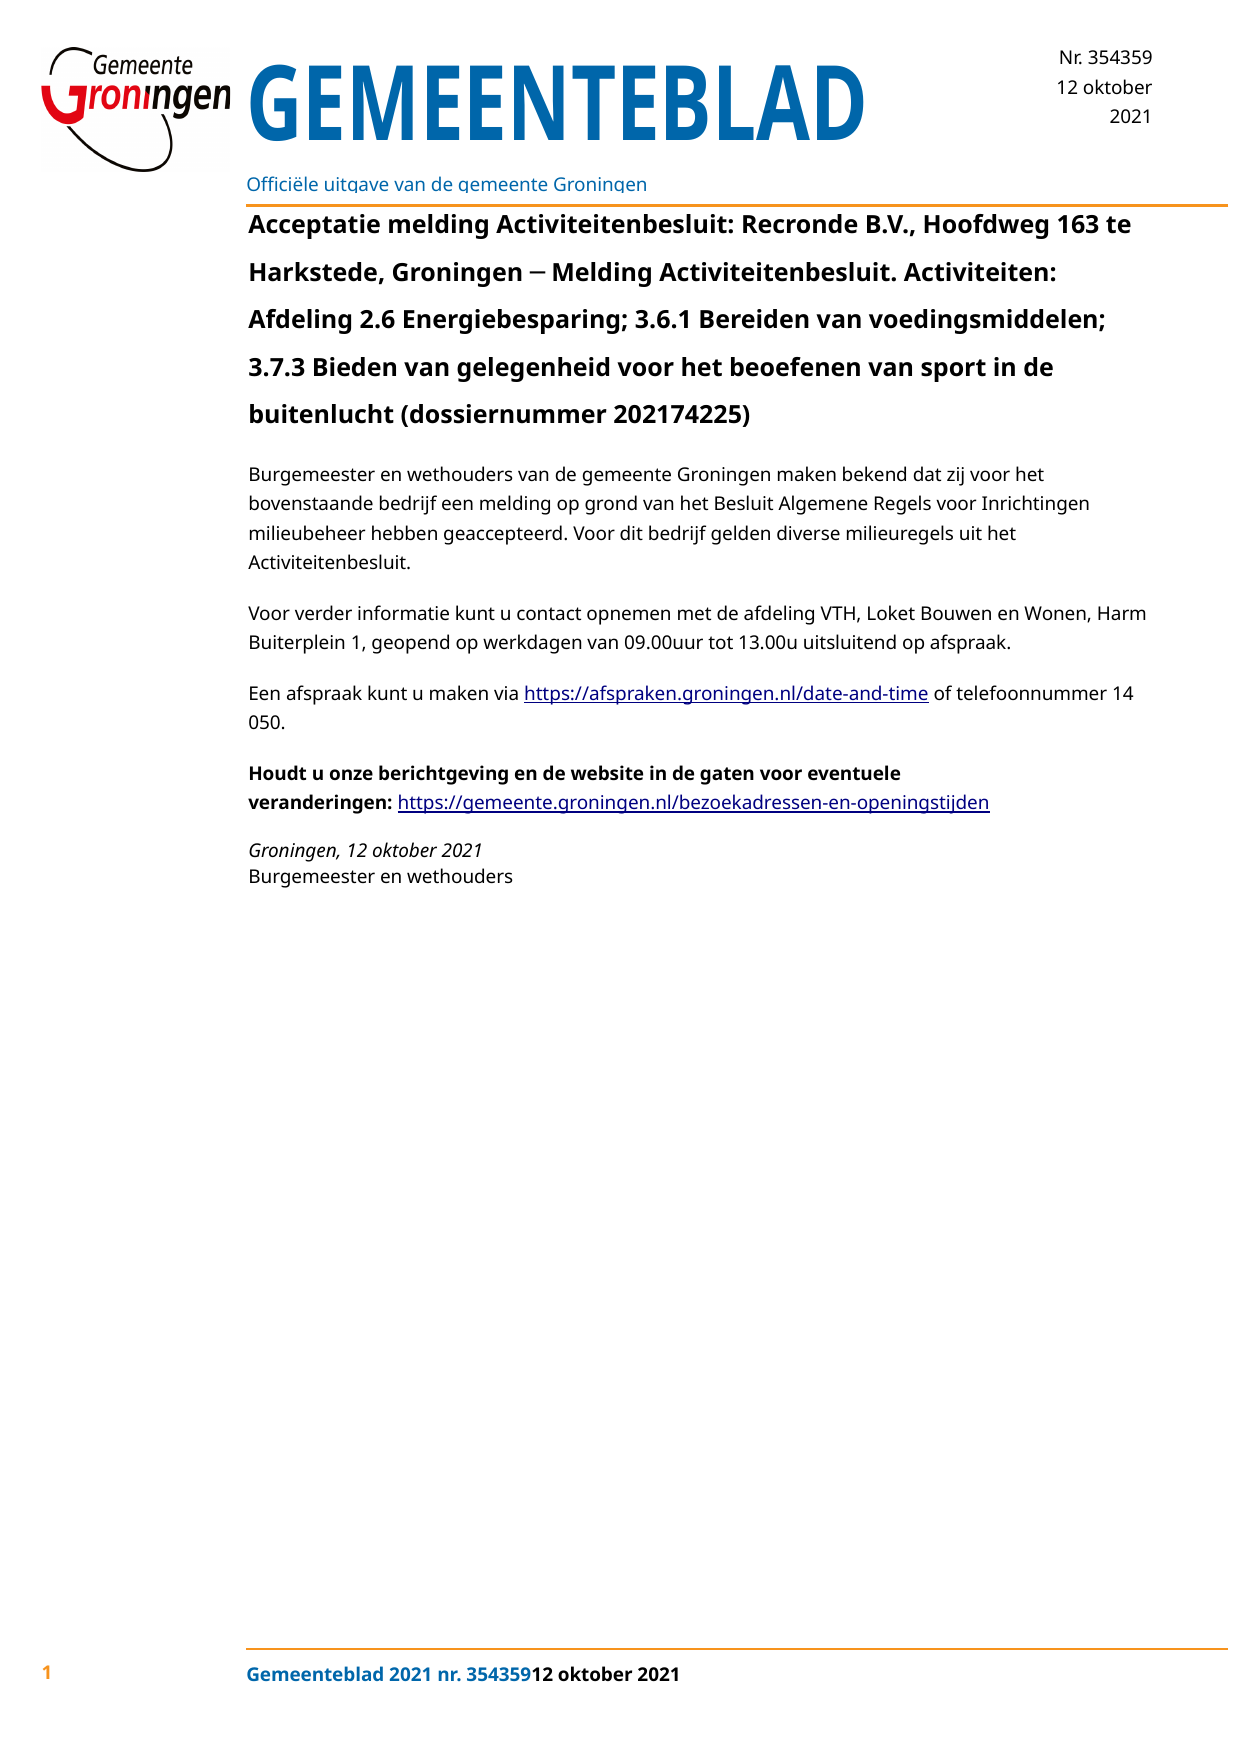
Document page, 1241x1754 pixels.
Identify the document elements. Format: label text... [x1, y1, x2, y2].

text Voor verder informatie kunt u contact opnemen met de afdeling VTH, Loket Bouwen en Wonen, Harm Buiterplein 1, geopend op werkdagen van 09.00uur tot 13.00u uitsluitend op afspraak. [248, 600, 1152, 655]
text Burgemeester en wethouders [248, 863, 1152, 889]
text Burgemeester en wethouders van de gemeente Groningen maken bekend dat zij voor het bovenstaande bedrijf een melding op grond van het Besluit Algemene Regels voor Inrichtingen milieubeheer hebben geaccepteerd. Voor dit bedrijf gelden diverse milieuregels uit het Activiteitenbesluit. [248, 461, 1152, 575]
text Groningen, 12 oktober 2021 [248, 837, 1152, 863]
text Een afspraak kunt u maken via https://afspraken.groningen.nl/date-and-time of telefoonnummer 14 050. [248, 680, 1152, 735]
text Houdt u onze berichtgeving en de website in de gaten voor eventuele veranderingen: https://gemeente.groningen.nl/bezoekadressen-en-openingstijden [248, 760, 1152, 815]
picture [41, 47, 231, 172]
text Acceptatie melding Activiteitenbesluit: Recronde B.V., Hoofdweg 163 te Harkstede, Groningen ─ Melding Activiteitenbesluit. Activiteiten: Afdeling 2.6 Energiebesparing; 3.6.1 Bereiden van voedingsmiddelen; 3.7.3 Bieden van gelegenheid voor het beoefenen van sport in de buitenlucht (dossiernummer 202174225) [248, 207, 1152, 431]
